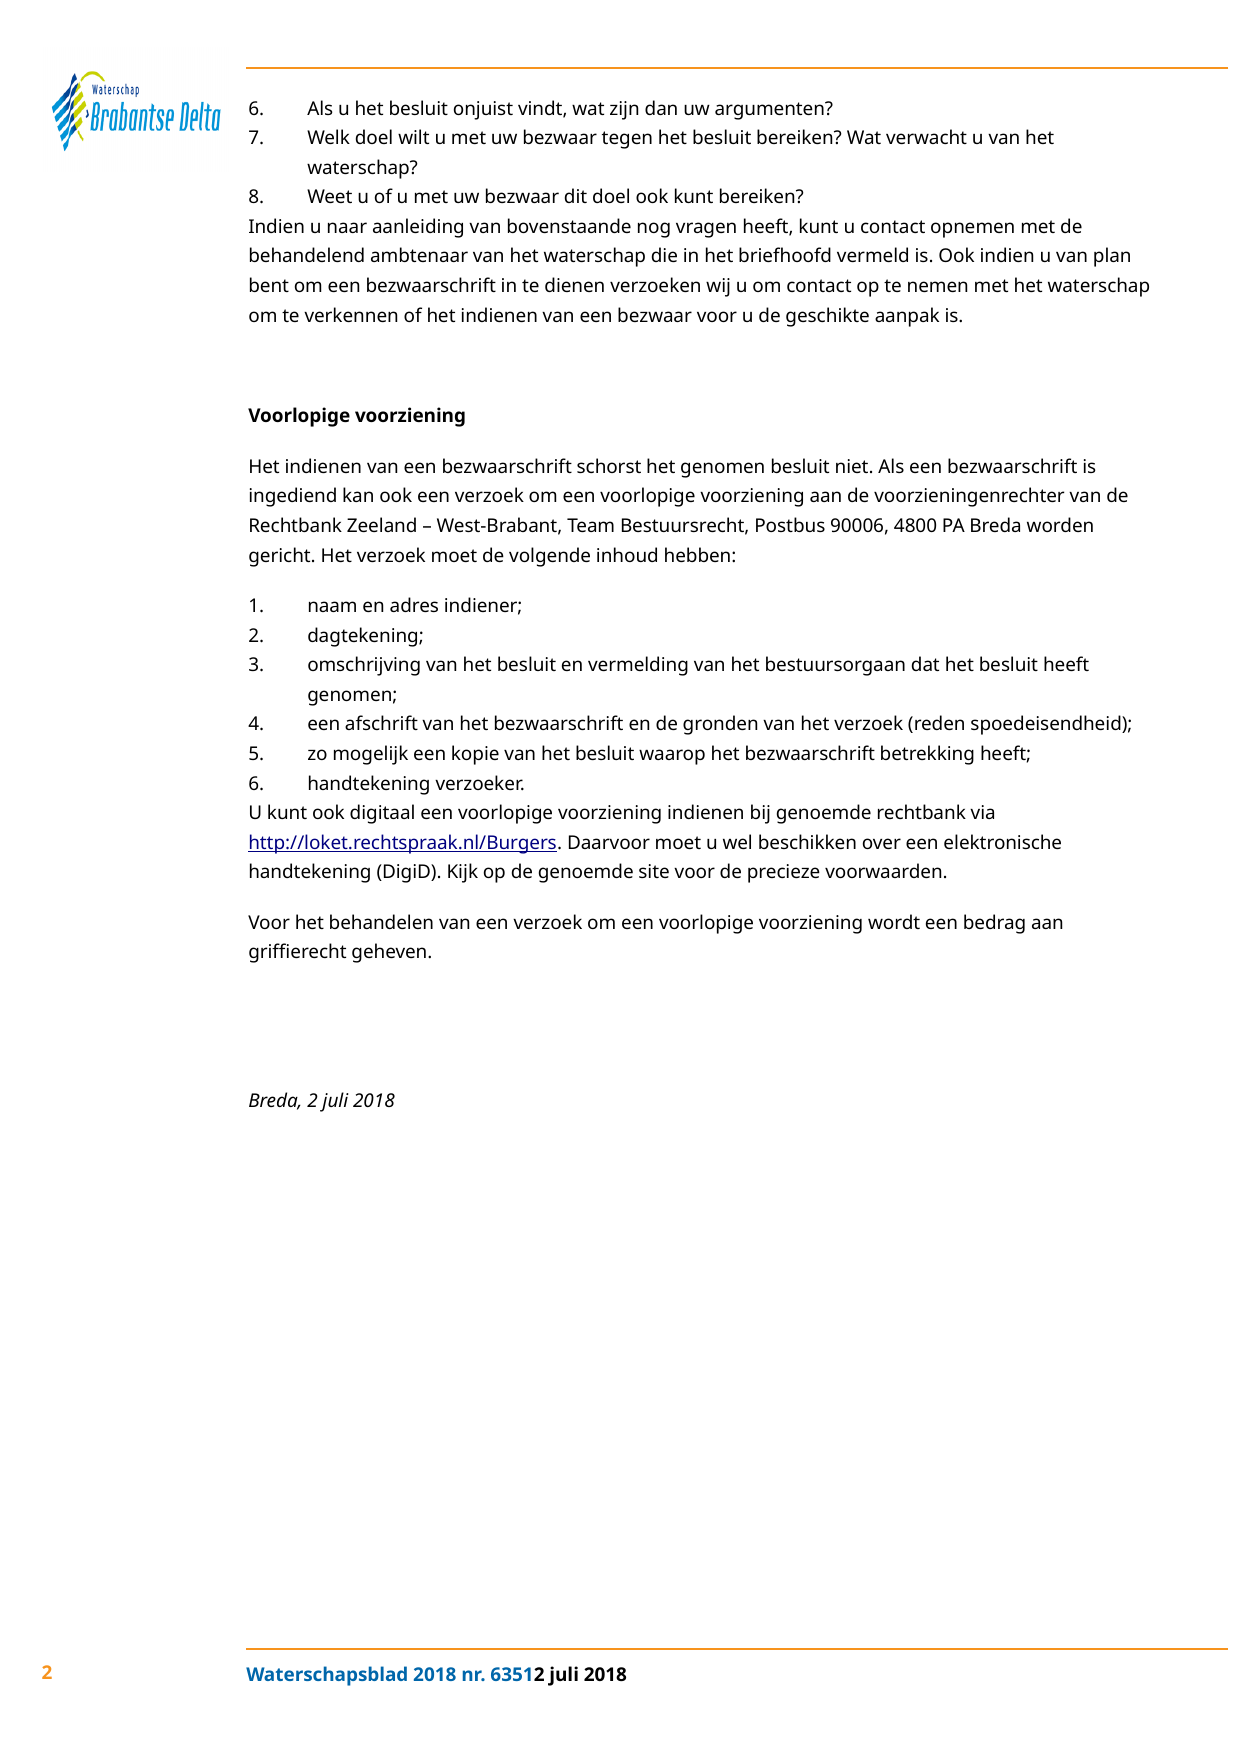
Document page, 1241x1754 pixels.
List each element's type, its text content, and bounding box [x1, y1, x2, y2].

list Weet u of u met uw bezwaar dit doel ook kunt bereiken? [248, 183, 1152, 209]
text Voor het behandelen van een verzoek om een voorlopige voorziening wordt een bedrag aan griffierecht geheven. [248, 909, 1152, 964]
text Voorlopige voorziening [248, 403, 1152, 428]
text U kunt ook digitaal een voorlopige voorziening indienen bij genoemde rechtbank via http://loket.rechtspraak.nl/Burgers. Daarvoor moet u wel beschikken over een elektronische handtekening (DigiD). Kijk op de genoemde site voor de precieze voorwaarden. [248, 799, 1152, 884]
list zo mogelijk een kopie van het besluit waarop het bezwaarschrift betrekking heeft; [248, 740, 1152, 766]
text Het indienen van een bezwaarschrift schorst het genomen besluit niet. Als een bezwaarschrift is ingediend kan ook een verzoek om een voorlopige voorziening aan de voorzieningenrechter van de Rechtbank Zeeland – West-Brabant, Team Bestuursrecht, Postbus 90006, 4800 PA Breda worden gericht. Het verzoek moet de volgende inhoud hebben: [248, 453, 1152, 568]
list Welk doel wilt u met uw bezwaar tegen het besluit bereiken? Wat verwacht u van het waterschap? [248, 124, 1152, 180]
list handtekening verzoeker. [248, 770, 1152, 796]
list dagtekening; [248, 622, 1152, 648]
text Indien u naar aanleiding van bovenstaande nog vragen heeft, kunt u contact opnemen met de behandelend ambtenaar van het waterschap die in het briefhoofd vermeld is. Ook indien u van plan bent om een bezwaarschrift in te dienen verzoeken wij u om contact op te nemen met het waterschap om te verkennen of het indienen van een bezwaar voor u de geschikte aanpak is. [248, 213, 1152, 328]
list Als u het besluit onjuist vindt, wat zijn dan uw argumenten? [248, 95, 1152, 121]
list naam en adres indiener; [248, 592, 1152, 618]
list een afschrift van het bezwaarschrift en de gronden van het verzoek (reden spoedeisendheid); [248, 711, 1152, 736]
picture [41, 47, 231, 172]
list omschrijving van het besluit en vermelding van het bestuursorgaan dat het besluit heeft genomen; [248, 651, 1152, 707]
text Breda, 2 juli 2018 [248, 1087, 1152, 1113]
